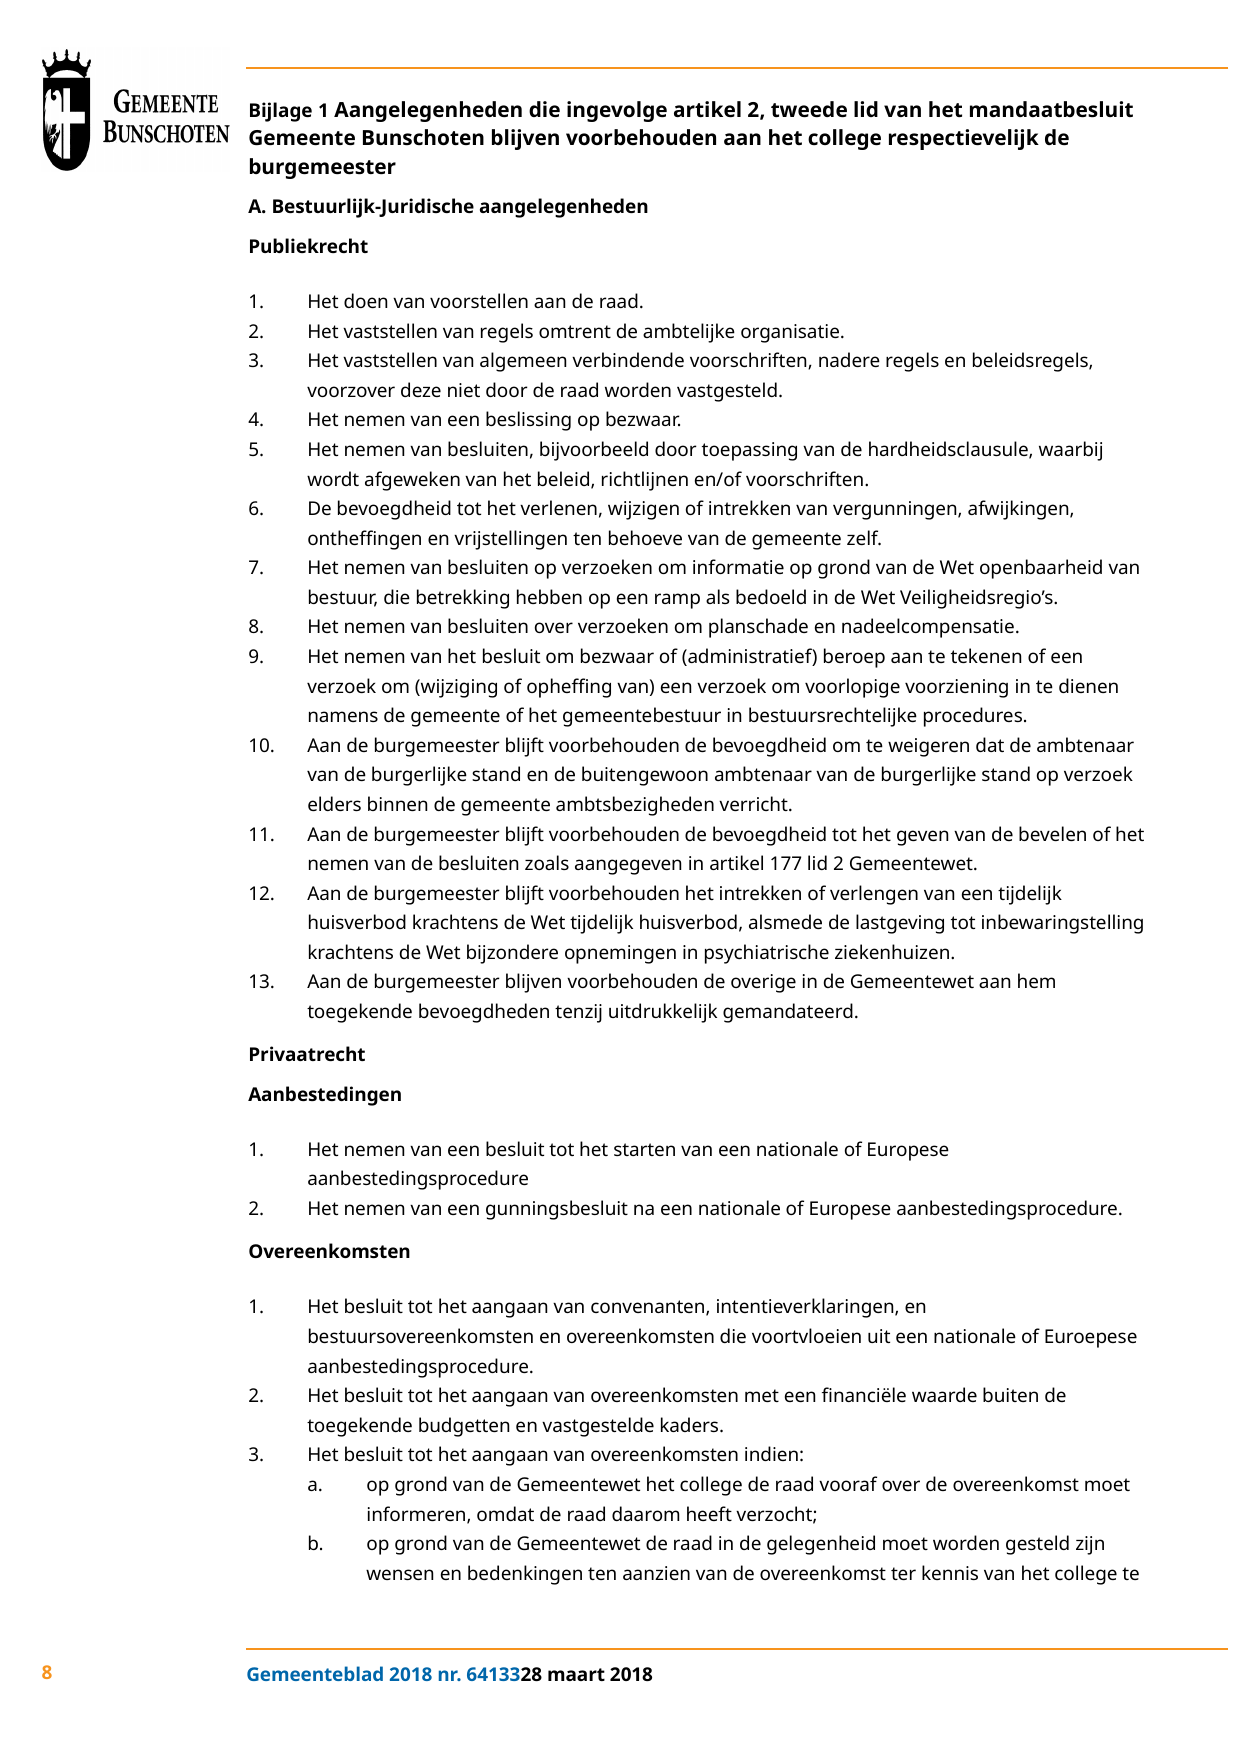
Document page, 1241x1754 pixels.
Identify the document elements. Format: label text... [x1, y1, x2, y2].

list Het nemen van een gunningsbesluit na een nationale of Europese aanbestedingsprocedure. [248, 1195, 1152, 1221]
list Het vaststellen van regels omtrent de ambtelijke organisatie. [248, 318, 1152, 344]
list Aan de burgemeester blijft voorbehouden de bevoegdheid tot het geven van de bevelen of het nemen van de besluiten zoals aangegeven in artikel 177 lid 2 Gemeentewet. [248, 821, 1152, 876]
list op grond van de Gemeentewet het college de raad vooraf over de overeenkomst moet informeren, omdat de raad daarom heeft verzocht; [307, 1471, 1152, 1526]
list Aan de burgemeester blijven voorbehouden de overige in de Gemeentewet aan hem toegekende bevoegdheden tenzij uitdrukkelijk gemandateerd. [248, 969, 1152, 1024]
list Het nemen van besluiten, bijvoorbeeld door toepassing van de hardheidsclausule, waarbij wordt afgeweken van het beleid, richtlijnen en/of voorschriften. [248, 436, 1152, 492]
list Aan de burgemeester blijft voorbehouden het intrekken of verlengen van een tijdelijk huisverbod krachtens de Wet tijdelijk huisverbod, alsmede de lastgeving tot inbewaringstelling krachtens de Wet bijzondere opnemingen in psychiatrische ziekenhuizen. [248, 880, 1152, 965]
list Het doen van voorstellen aan de raad. [248, 288, 1152, 314]
text Aanbestedingen [248, 1081, 1152, 1106]
text Privaatrecht [248, 1041, 1152, 1067]
list Het besluit tot het aangaan van overeenkomsten met een financiële waarde buiten de toegekende budgetten en vastgestelde kaders. [248, 1382, 1152, 1438]
picture [41, 47, 231, 172]
list De bevoegdheid tot het verlenen, wijzigen of intrekken van vergunningen, afwijkingen, ontheffingen en vrijstellingen ten behoeve van de gemeente zelf. [248, 495, 1152, 551]
list Aan de burgemeester blijft voorbehouden de bevoegdheid om te weigeren dat de ambtenaar van de burgerlijke stand en de buitengewoon ambtenaar van de burgerlijke stand op verzoek elders binnen de gemeente ambtsbezigheden verricht. [248, 732, 1152, 817]
list Het nemen van een beslissing op bezwaar. [248, 407, 1152, 432]
text Publiekrecht [248, 233, 1152, 259]
list op grond van de Gemeentewet de raad in de gelegenheid moet worden gesteld zijn wensen en bedenkingen ten aanzien van de overeenkomst ter kennis van het college te [307, 1530, 1152, 1586]
list Het nemen van besluiten over verzoeken om planschade en nadeelcompensatie. [248, 614, 1152, 639]
list Het nemen van een besluit tot het starten van een nationale of Europese aanbestedingsprocedure [248, 1136, 1152, 1191]
list Het vaststellen van algemeen verbindende voorschriften, nadere regels en beleidsregels, voorzover deze niet door de raad worden vastgesteld. [248, 347, 1152, 403]
list Het nemen van besluiten op verzoeken om informatie op grond van de Wet openbaarheid van bestuur, die betrekking hebben op een ramp als bedoeld in de Wet Veiligheidsregio’s. [248, 554, 1152, 610]
list Het nemen van het besluit om bezwaar of (administratief) beroep aan te tekenen of een verzoek om (wijziging of opheffing van) een verzoek om voorlopige voorziening in te dienen namens de gemeente of het gemeentebestuur in bestuursrechtelijke procedures. [248, 643, 1152, 728]
text Overeenkomsten [248, 1238, 1152, 1264]
text Bijlage 1 Aangelegenheden die ingevolge artikel 2, tweede lid van het mandaatbesluit Gemeente Bunschoten blijven voorbehouden aan het college respectievelijk de burgemeester [248, 95, 1152, 180]
text A. Bestuurlijk-Juridische aangelegenheden [248, 194, 1152, 219]
list Het besluit tot het aangaan van overeenkomsten indien: [248, 1442, 1152, 1467]
list Het besluit tot het aangaan van convenanten, intentieverklaringen, en bestuursovereenkomsten en overeenkomsten die voortvloeien uit een nationale of Euroepese aanbestedingsprocedure. [248, 1294, 1152, 1378]
